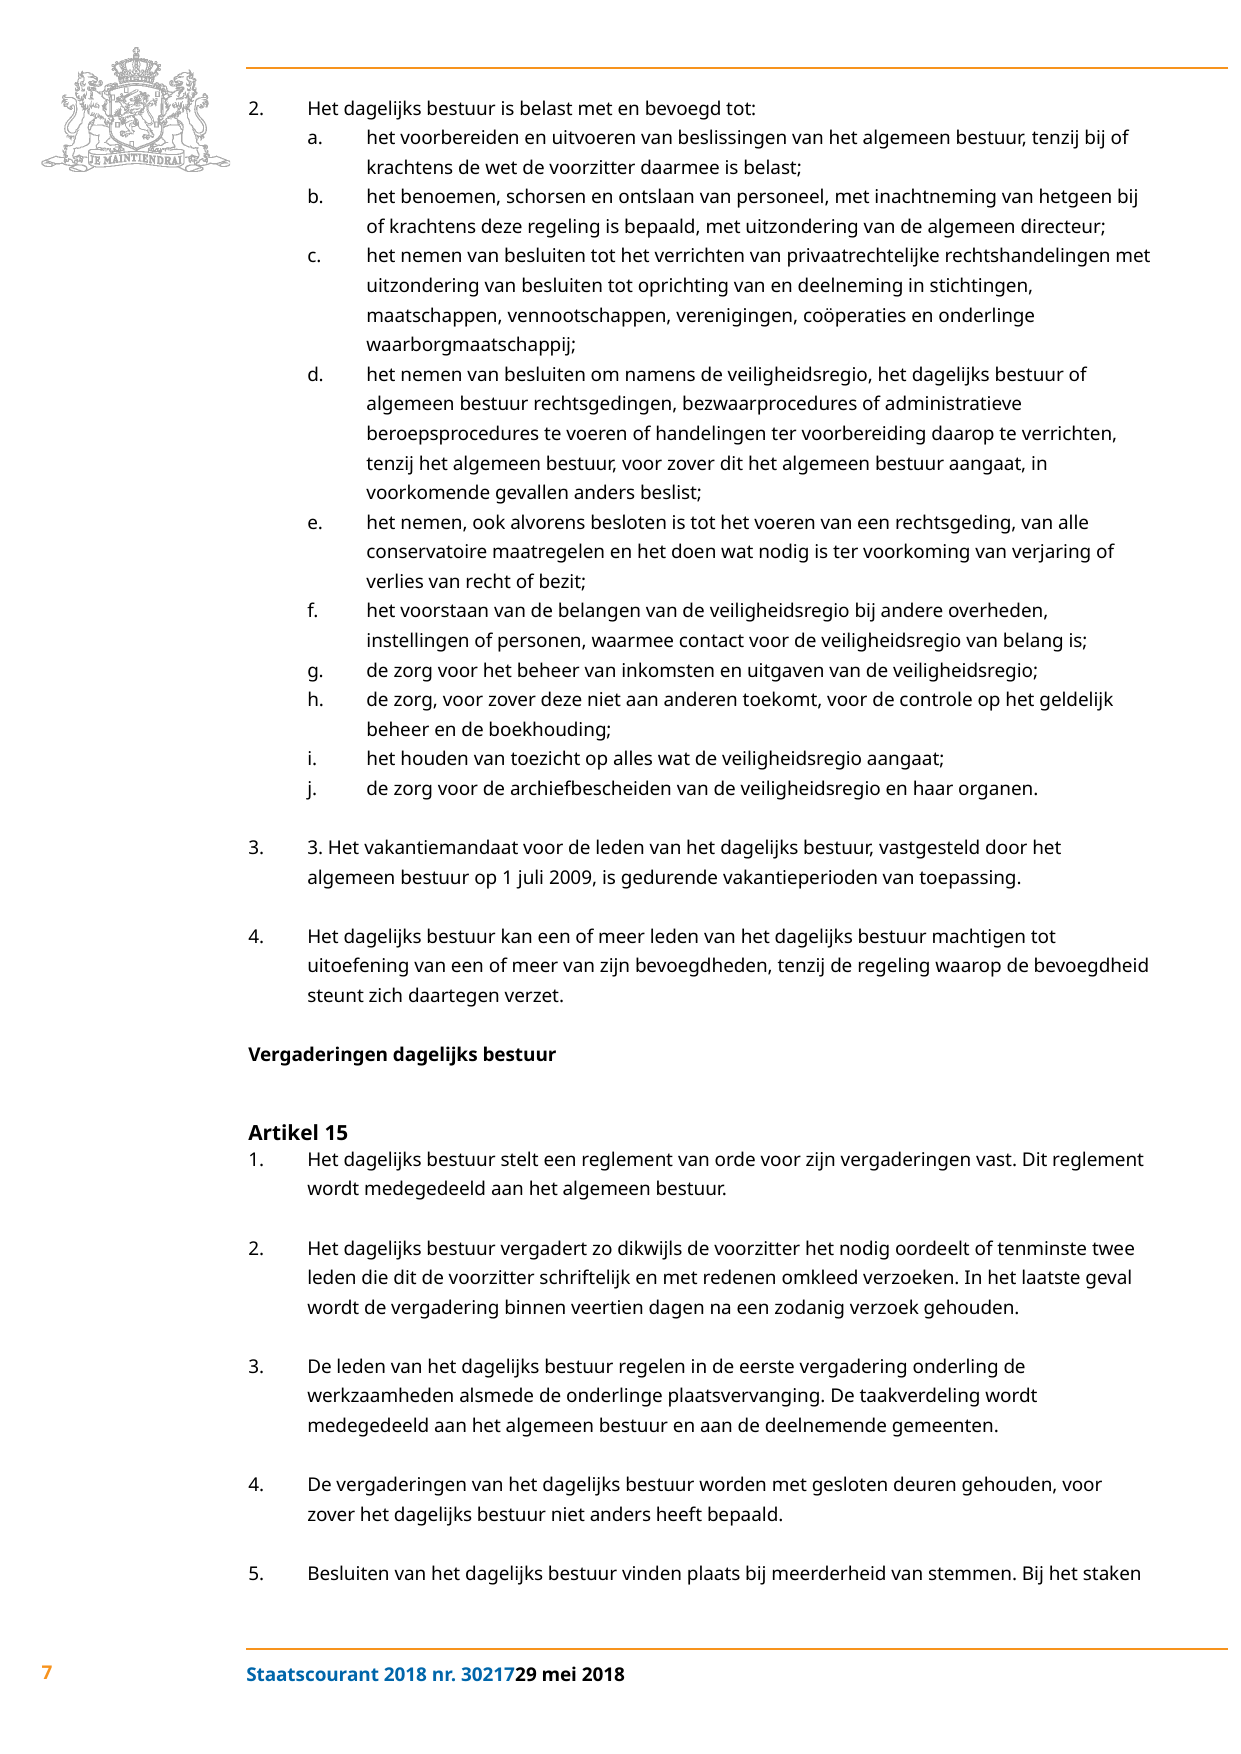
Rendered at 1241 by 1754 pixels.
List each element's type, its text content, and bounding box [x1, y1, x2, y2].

list De vergaderingen van het dagelijks bestuur worden met gesloten deuren gehouden, voor zover het dagelijks bestuur niet anders heeft bepaald. [248, 1471, 1152, 1527]
list Het dagelijks bestuur vergadert zo dikwijls de voorzitter het nodig oordeelt of tenminste twee leden die dit de voorzitter schriftelijk en met redenen omkleed verzoeken. In het laatste geval wordt de vergadering binnen veertien dagen na een zodanig verzoek gehouden. [248, 1235, 1152, 1320]
picture [41, 47, 231, 172]
list Besluiten van het dagelijks bestuur vinden plaats bij meerderheid van stemmen. Bij het staken [248, 1560, 1152, 1586]
list het nemen, ook alvorens besloten is tot het voeren van een rechtsgeding, van alle conservatoire maatregelen en het doen wat nodig is ter voorkoming van verjaring of verlies van recht of bezit; [307, 509, 1152, 594]
list Het dagelijks bestuur kan een of meer leden van het dagelijks bestuur machtigen tot uitoefening van een of meer van zijn bevoegdheden, tenzij de regeling waarop de bevoegdheid steunt zich daartegen verzet. [248, 923, 1152, 1008]
list het houden van toezicht op alles wat de veiligheidsregio aangaat; [307, 746, 1152, 771]
list de zorg voor de archiefbescheiden van de veiligheidsregio en haar organen. [307, 775, 1152, 801]
list De leden van het dagelijks bestuur regelen in de eerste vergadering onderling de werkzaamheden alsmede de onderlinge plaatsvervanging. De taakverdeling wordt medegedeeld aan het algemeen bestuur en aan de deelnemende gemeenten. [248, 1353, 1152, 1438]
list 3. Het vakantiemandaat voor de leden van het dagelijks bestuur, vastgesteld door het algemeen bestuur op 1 juli 2009, is gedurende vakantieperioden van toepassing. [248, 834, 1152, 890]
list het benoemen, schorsen en ontslaan van personeel, met inachtneming van hetgeen bij of krachtens deze regeling is bepaald, met uitzondering van de algemeen directeur; [307, 183, 1152, 239]
list Het dagelijks bestuur stelt een reglement van orde voor zijn vergaderingen vast. Dit reglement wordt medegedeeld aan het algemeen bestuur. [248, 1146, 1152, 1201]
list het nemen van besluiten om namens de veiligheidsregio, het dagelijks bestuur of algemeen bestuur rechtsgedingen, bezwaarprocedures of administratieve beroepsprocedures te voeren of handelingen ter voorbereiding daarop te verrichten, tenzij het algemeen bestuur, voor zover dit het algemeen bestuur aangaat, in voorkomende gevallen anders beslist; [307, 361, 1152, 505]
list de zorg voor het beheer van inkomsten en uitgaven van de veiligheidsregio; [307, 657, 1152, 683]
list Het dagelijks bestuur is belast met en bevoegd tot: [248, 95, 1152, 121]
list de zorg, voor zover deze niet aan anderen toekomt, voor de controle op het geldelijk beheer en de boekhouding; [307, 686, 1152, 742]
text Artikel 15 [248, 1118, 1152, 1146]
list het voorstaan van de belangen van de veiligheidsregio bij andere overheden, instellingen of personen, waarmee contact voor de veiligheidsregio van belang is; [307, 598, 1152, 653]
list het voorbereiden en uitvoeren van beslissingen van het algemeen bestuur, tenzij bij of krachtens de wet de voorzitter daarmee is belast; [307, 124, 1152, 180]
list het nemen van besluiten tot het verrichten van privaatrechtelijke rechtshandelingen met uitzondering van besluiten tot oprichting van en deelneming in stichtingen, maatschappen, vennootschappen, verenigingen, coöperaties en onderlinge waarborgmaatschappij; [307, 243, 1152, 357]
text Vergaderingen dagelijks bestuur [248, 1041, 1152, 1067]
